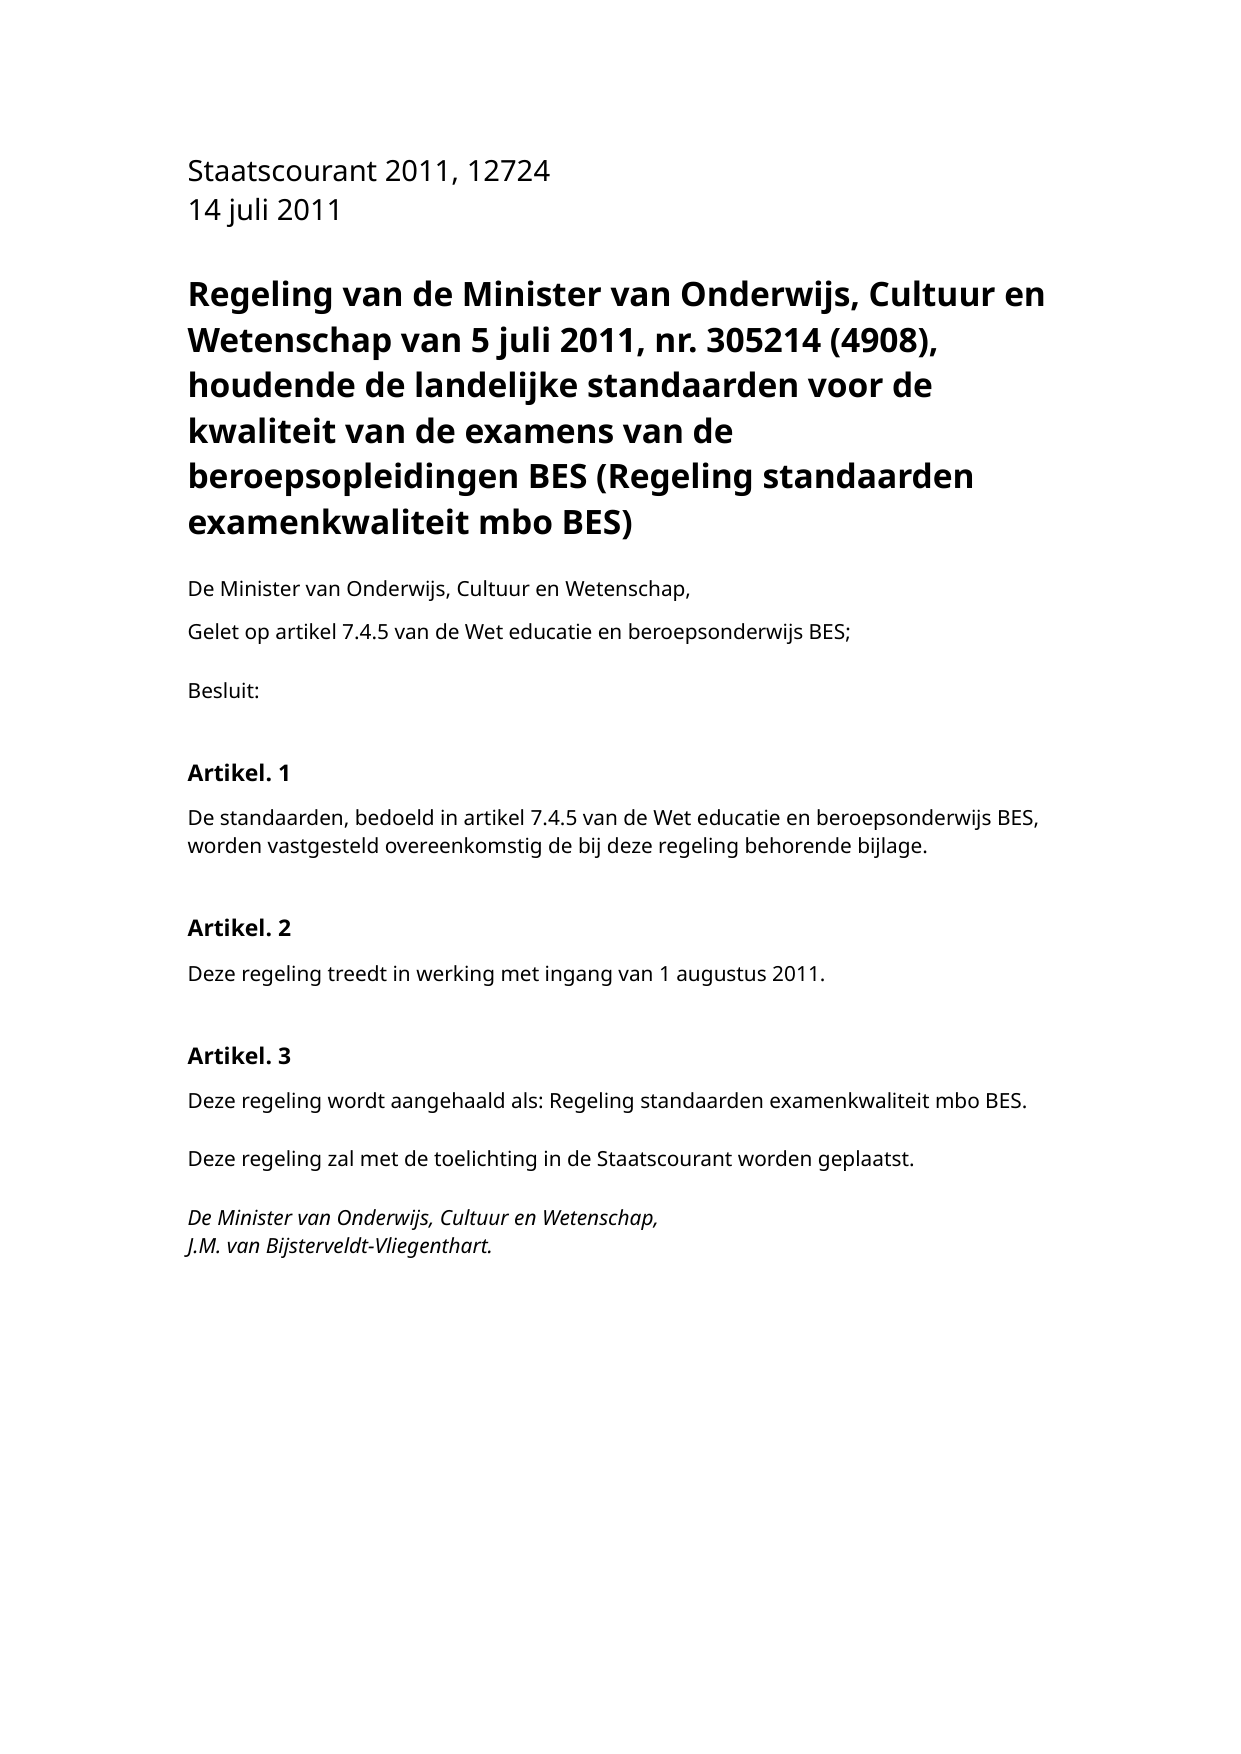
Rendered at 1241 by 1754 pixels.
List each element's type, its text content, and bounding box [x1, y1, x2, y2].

text Gelet op artikel 7.4.5 van de Wet educatie en beroepsonderwijs BES; [187, 617, 1053, 646]
text De standaarden, bedoeld in artikel 7.4.5 van de Wet educatie en beroepsonderwijs BES, worden vastgesteld overeenkomstig de bij deze regeling behorende bijlage. [187, 803, 1053, 860]
text De Minister van Onderwijs, Cultuur en Wetenschap, [187, 574, 1053, 602]
text Deze regeling treedt in werking met ingang van 1 augustus 2011. [187, 959, 1053, 987]
subtitle Artikel. 3 [187, 1039, 1053, 1071]
text Staatscourant 2011, 12724 [187, 150, 1053, 190]
subtitle Regeling van de Minister van Onderwijs, Cultuur en Wetenschap van 5 juli 2011, nr. 305214 (4908), houdende de landelijke standaarden voor de kwaliteit van de examens van de beroepsopleidingen BES (Regeling standaarden examenkwaliteit mbo BES) [187, 271, 1053, 544]
subtitle Artikel. 2 [187, 912, 1053, 944]
subtitle Artikel. 1 [187, 757, 1053, 788]
text 14 juli 2011 [187, 190, 1053, 229]
text J.M. van Bijsterveldt-Vliegenthart. [187, 1231, 1053, 1259]
text Deze regeling wordt aangehaald als: Regeling standaarden examenkwaliteit mbo BES. [187, 1086, 1053, 1114]
text Deze regeling zal met de toelichting in de Staatscourant worden geplaatst. [187, 1144, 1053, 1173]
text De Minister van Onderwijs, Cultuur en Wetenschap, [187, 1203, 1053, 1231]
text Besluit: [187, 676, 1053, 704]
